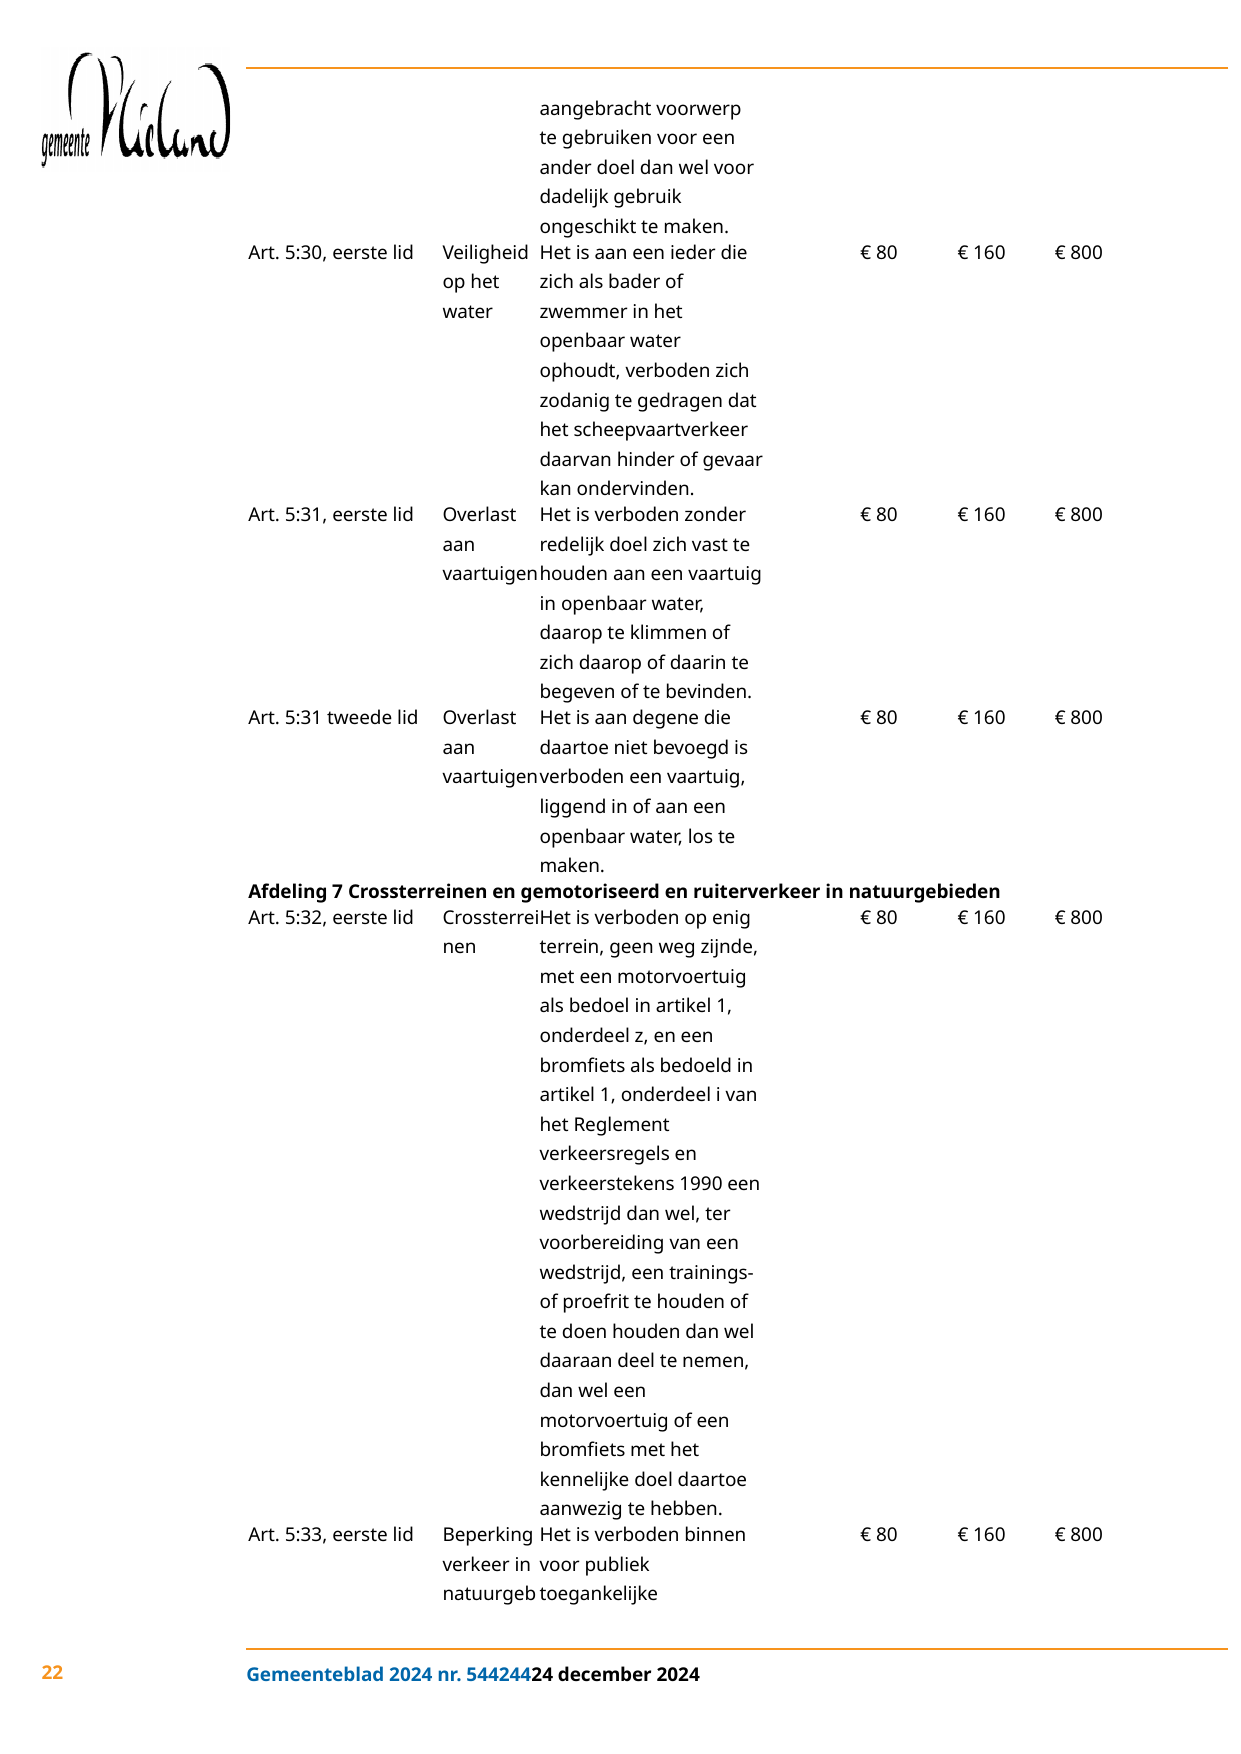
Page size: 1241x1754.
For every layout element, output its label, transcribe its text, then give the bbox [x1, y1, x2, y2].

table_cell Veiligheid op het water [442, 239, 539, 501]
table_cell Crossterreinen [442, 904, 539, 1521]
table_cell € 80 [860, 239, 957, 501]
table_cell € 160 [957, 239, 1054, 501]
table_cell Het is verboden binnen voor publiek toegankelijke [539, 1521, 763, 1606]
table_cell Art. 5:33, eerste lid [248, 1521, 442, 1606]
table_cell € 80 [860, 705, 957, 878]
table_cell [763, 1521, 860, 1606]
table_cell Het is aan een ieder die zich als bader of zwemmer in het openbaar water ophoudt, verboden zich zodanig te gedragen dat het scheepvaartverkeer daarvan hinder of gevaar kan ondervinden. [539, 239, 763, 501]
table_cell € 160 [957, 705, 1054, 878]
table_cell [763, 705, 860, 878]
table_cell € 800 [1055, 239, 1152, 501]
table_cell Het is aan degene die daartoe niet bevoegd is verboden een vaartuig, liggend in of aan een openbaar water, los te maken. [539, 705, 763, 878]
table_cell [763, 904, 860, 1521]
picture [41, 47, 231, 172]
table_cell € 80 [860, 1521, 957, 1606]
table_cell [763, 95, 860, 239]
table_cell [763, 239, 860, 501]
table_cell aangebracht voorwerp te gebruiken voor een ander doel dan wel voor dadelijk gebruik ongeschikt te maken. [539, 95, 763, 239]
table_cell [248, 95, 442, 239]
table_cell Overlast aan vaartuigen [442, 501, 539, 704]
table_cell € 80 [860, 904, 957, 1521]
table_cell Art. 5:31 tweede lid [248, 705, 442, 878]
table_cell Beperking verkeer in natuurgeb [442, 1521, 539, 1606]
table_cell € 800 [1055, 501, 1152, 704]
table_cell € 160 [957, 904, 1054, 1521]
table_cell [442, 95, 539, 239]
table_cell € 160 [957, 501, 1054, 704]
table_cell Afdeling 7 Crossterreinen en gemotoriseerd en ruiterverkeer in natuurgebieden [248, 878, 1152, 904]
table_cell € 800 [1055, 904, 1152, 1521]
table_cell € 800 [1055, 1521, 1152, 1606]
table_cell Art. 5:32, eerste lid [248, 904, 442, 1521]
table_cell [1055, 95, 1152, 239]
table_cell Art. 5:30, eerste lid [248, 239, 442, 501]
table_cell [957, 95, 1054, 239]
table_cell € 800 [1055, 705, 1152, 878]
table_cell [860, 95, 957, 239]
table_cell Het is verboden zonder redelijk doel zich vast te houden aan een vaartuig in openbaar water, daarop te klimmen of zich daarop of daarin te begeven of te bevinden. [539, 501, 763, 704]
table_cell € 80 [860, 501, 957, 704]
table_cell € 160 [957, 1521, 1054, 1606]
table_cell Het is verboden op enig terrein, geen weg zijnde, met een motorvoertuig als bedoel in artikel 1, onderdeel z, en een bromfiets als bedoeld in artikel 1, onderdeel i van het Reglement verkeersregels en verkeerstekens 1990 een wedstrijd dan wel, ter voorbereiding van een wedstrijd, een trainings- of proefrit te houden of te doen houden dan wel daaraan deel te nemen, dan wel een motorvoertuig of een bromfiets met het kennelijke doel daartoe aanwezig te hebben. [539, 904, 763, 1521]
table_cell Art. 5:31, eerste lid [248, 501, 442, 704]
table_cell Overlast aan vaartuigen [442, 705, 539, 878]
table_cell [763, 501, 860, 704]
